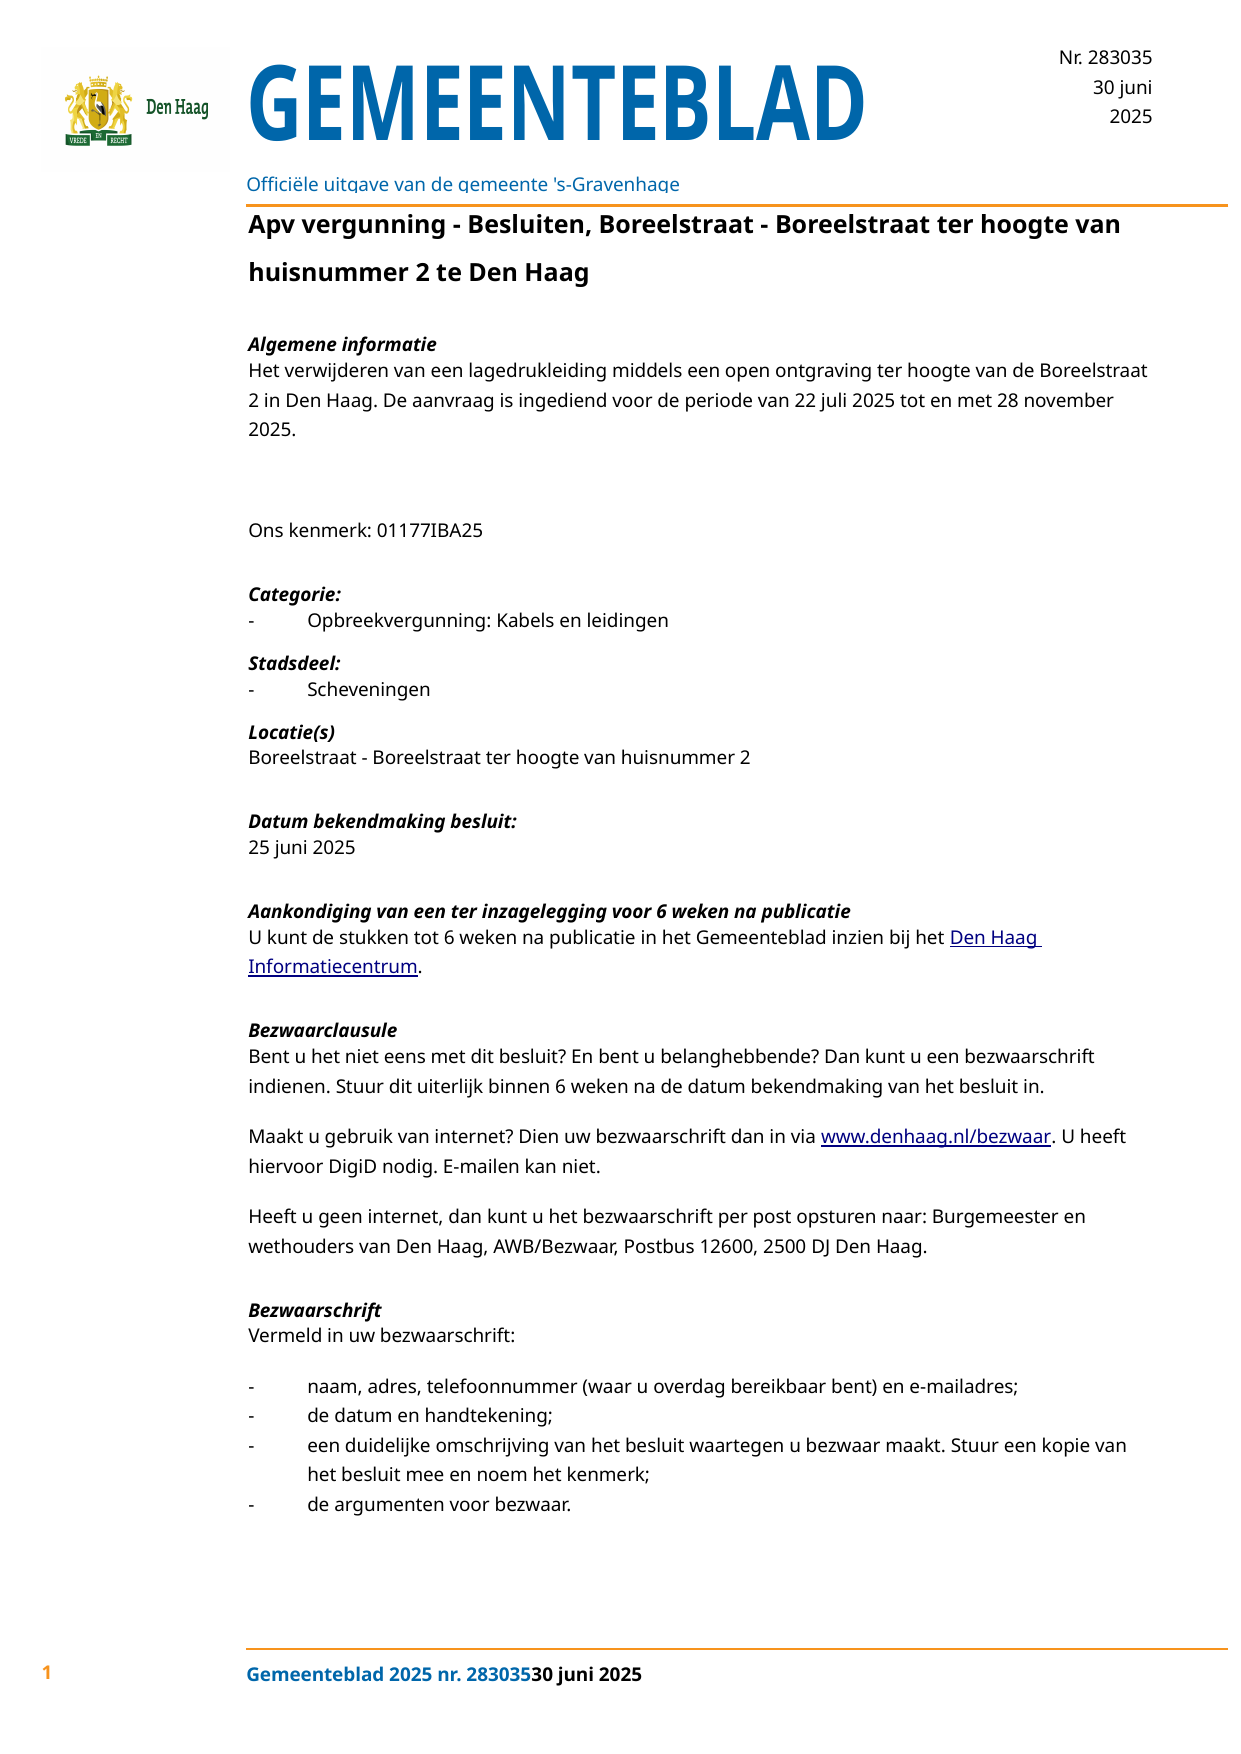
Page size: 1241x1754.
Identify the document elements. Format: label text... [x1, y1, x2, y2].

text Algemene informatie [248, 331, 1152, 357]
text Het verwijderen van een lagedrukleiding middels een open ontgraving ter hoogte van de Boreelstraat 2 in Den Haag. De aanvraag is ingediend voor de periode van 22 juli 2025 tot en met 28 november 2025. [248, 357, 1152, 442]
text Categorie: [248, 581, 1152, 607]
list naam, adres, telefoonnummer (waar u overdag bereikbaar bent) en e-mailadres; [248, 1373, 1152, 1399]
text 25 juni 2025 [248, 834, 1152, 860]
list Opbreekvergunning: Kabels en leidingen [248, 607, 1152, 633]
text Heeft u geen internet, dan kunt u het bezwaarschrift per post opsturen naar: Burgemeester en wethouders van Den Haag, AWB/Bezwaar, Postbus 12600, 2500 DJ Den Haag. [248, 1203, 1152, 1258]
text Boreelstraat - Boreelstraat ter hoogte van huisnummer 2 [248, 744, 1152, 770]
text Bent u het niet eens met dit besluit? En bent u belanghebbende? Dan kunt u een bezwaarschrift indienen. Stuur dit uiterlijk binnen 6 weken na de datum bekendmaking van het besluit in. [248, 1043, 1152, 1098]
text Bezwaarschrift [248, 1297, 1152, 1322]
text Bezwaarclausule [248, 1017, 1152, 1043]
text Aankondiging van een ter inzagelegging voor 6 weken na publicatie [248, 898, 1152, 924]
text Ons kenmerk: 01177IBA25 [248, 517, 1152, 543]
text Datum bekendmaking besluit: [248, 808, 1152, 834]
text Maakt u gebruik van internet? Dien uw bezwaarschrift dan in via www.denhaag.nl/bezwaar. U heeft hiervoor DigiD nodig. E-mailen kan niet. [248, 1123, 1152, 1178]
text Vermeld in uw bezwaarschrift: [248, 1322, 1152, 1348]
list Scheveningen [248, 676, 1152, 701]
text U kunt de stukken tot 6 weken na publicatie in het Gemeenteblad inzien bij het Den Haag Informatiecentrum. [248, 924, 1152, 979]
picture [41, 47, 231, 172]
text Apv vergunning - Besluiten, Boreelstraat - Boreelstraat ter hoogte van huisnummer 2 te Den Haag [248, 207, 1152, 288]
list de datum en handtekening; [248, 1402, 1152, 1428]
text Stadsdeel: [248, 650, 1152, 676]
text Locatie(s) [248, 719, 1152, 744]
list de argumenten voor bezwaar. [248, 1491, 1152, 1517]
list een duidelijke omschrijving van het besluit waartegen u bezwaar maakt. Stuur een kopie van het besluit mee en noem het kenmerk; [248, 1432, 1152, 1487]
